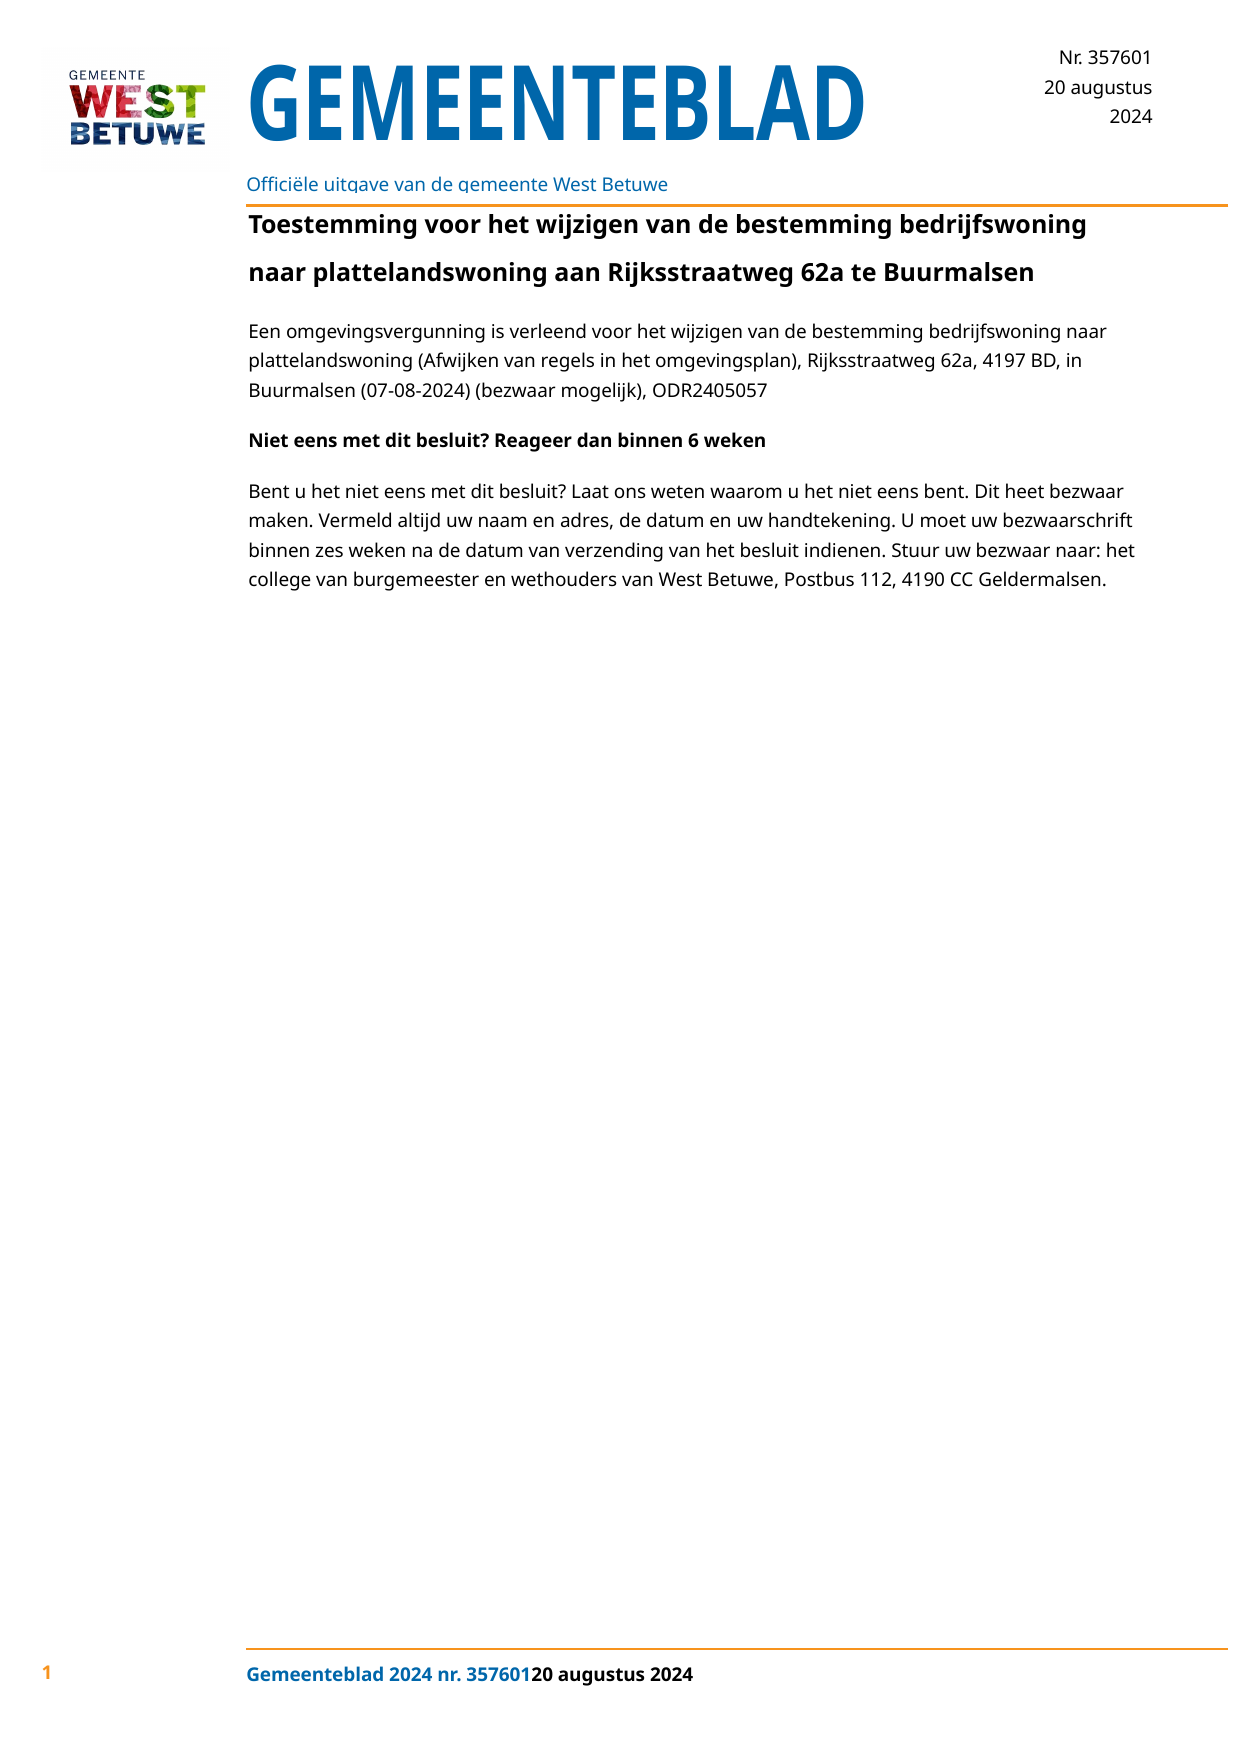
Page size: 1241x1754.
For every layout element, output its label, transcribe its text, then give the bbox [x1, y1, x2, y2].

text Een omgevingsvergunning is verleend voor het wijzigen van de bestemming bedrijfswoning naar plattelandswoning (Afwijken van regels in het omgevingsplan), Rijksstraatweg 62a, 4197 BD, in Buurmalsen (07-08-2024) (bezwaar mogelijk), ODR2405057 [248, 318, 1152, 403]
picture [41, 47, 231, 172]
text Niet eens met dit besluit? Reageer dan binnen 6 weken [248, 427, 1152, 453]
text Toestemming voor het wijzigen van de bestemming bedrijfswoning naar plattelandswoning aan Rijksstraatweg 62a te Buurmalsen [248, 207, 1152, 288]
text Bent u het niet eens met dit besluit? Laat ons weten waarom u het niet eens bent. Dit heet bezwaar maken. Vermeld altijd uw naam en adres, de datum en uw handtekening. U moet uw bezwaarschrift binnen zes weken na de datum van verzending van het besluit indienen. Stuur uw bezwaar naar: het college van burgemeester en wethouders van West Betuwe, Postbus 112, 4190 CC Geldermalsen. [248, 478, 1152, 592]
